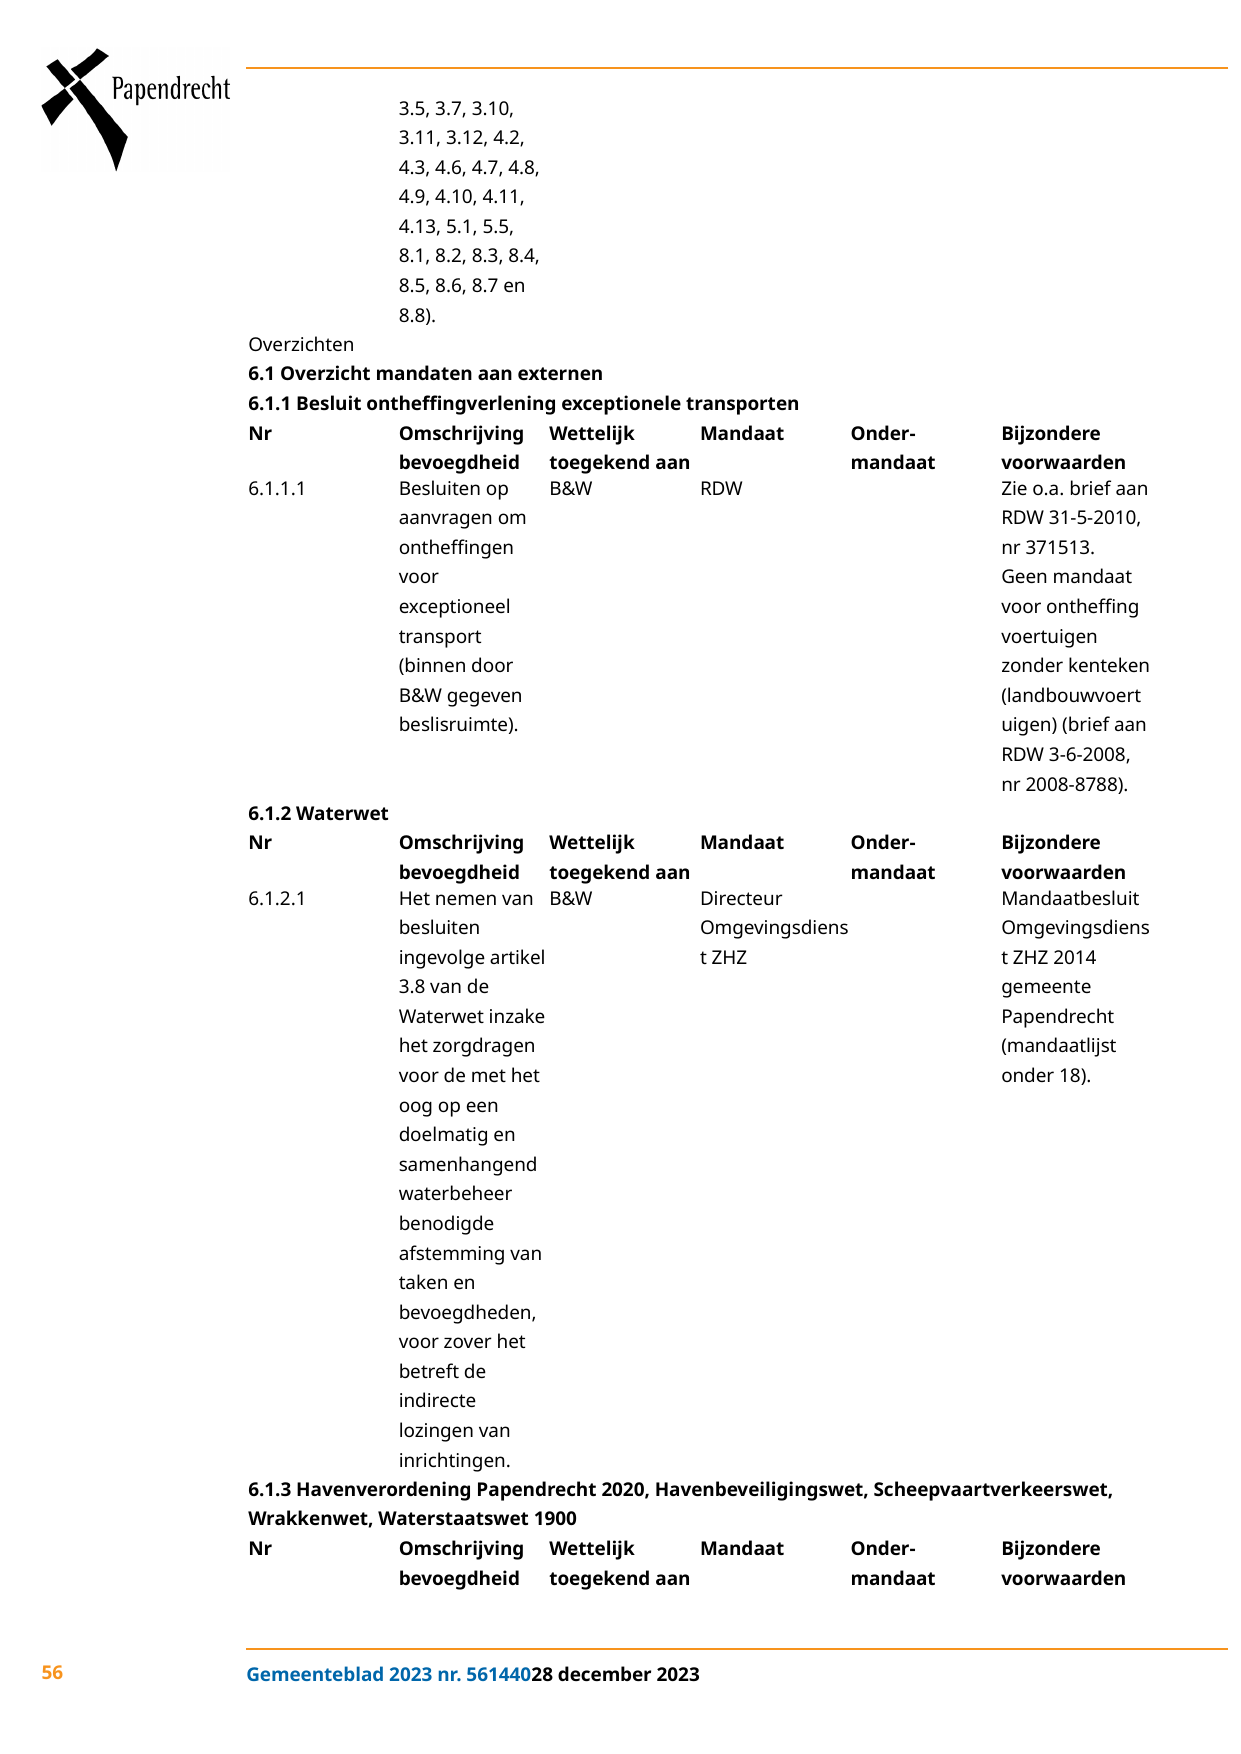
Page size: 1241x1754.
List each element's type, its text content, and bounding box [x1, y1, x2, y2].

table_cell B&W [549, 885, 700, 1473]
table_cell RDW [700, 475, 850, 797]
table_header Bijzondere voorwaarden [1001, 830, 1152, 885]
table_cell Het nemen van besluiten ingevolge artikel 3.8 van de Waterwet inzake het zorgdragen voor de met het oog op een doelmatig en samenhangend waterbeheer benodigde afstemming van taken en bevoegdheden, voor zover het betreft de indirecte lozingen van inrichtingen. [399, 885, 549, 1473]
table_cell Mandaatbesluit Omgevingsdienst ZHZ 2014 gemeente Papendrecht (mandaatlijst onder 18). [1001, 885, 1152, 1473]
text 6.1.3 Havenverordening Papendrecht 2020, Havenbeveiligingswet, Scheepvaartverkeerswet, Wrakkenwet, Waterstaatswet 1900 [248, 1476, 1152, 1531]
table_header Mandaat [700, 1535, 850, 1590]
table_cell [850, 95, 1001, 328]
table_header Nr [248, 1535, 398, 1590]
table_cell [248, 95, 398, 328]
table_cell 6.1.2.1 [248, 885, 398, 1473]
text 6.1.1 Besluit ontheffingverlening exceptionele transporten [248, 390, 1152, 416]
table_header Omschrijving bevoegdheid [399, 420, 549, 475]
picture [41, 47, 231, 172]
table_header Omschrijving bevoegdheid [399, 830, 549, 885]
text 6.1.2 Waterwet [248, 800, 1152, 826]
table_header Onder- mandaat [850, 830, 1001, 885]
table_cell [850, 885, 1001, 1473]
table_header Wettelijk toegekend aan [549, 830, 700, 885]
table_header Onder- mandaat [850, 1535, 1001, 1590]
table_cell Zie o.a. brief aan RDW 31-5-2010, nr 371513. Geen mandaat voor ontheffing voertuigen zonder kenteken (landbouwvoertuigen) (brief aan RDW 3-6-2008, nr 2008-8788). [1001, 475, 1152, 797]
table_cell 3.5, 3.7, 3.10, 3.11, 3.12, 4.2, 4.3, 4.6, 4.7, 4.8, 4.9, 4.10, 4.11, 4.13, 5.1, 5.5, 8.1, 8.2, 8.3, 8.4, 8.5, 8.6, 8.7 en 8.8). [399, 95, 549, 328]
table_header Wettelijk toegekend aan [549, 420, 700, 475]
text 6.1 Overzicht mandaten aan externen [248, 360, 1152, 386]
table_header Bijzondere voorwaarden [1001, 1535, 1152, 1590]
table_header Omschrijving bevoegdheid [399, 1535, 549, 1590]
table_header Bijzondere voorwaarden [1001, 420, 1152, 475]
table_cell Directeur Omgevingsdienst ZHZ [700, 885, 850, 1473]
table_header Nr [248, 830, 398, 885]
table_header Nr [248, 420, 398, 475]
table_cell 6.1.1.1 [248, 475, 398, 797]
table_header Onder- mandaat [850, 420, 1001, 475]
table_cell Besluiten op aanvragen om ontheffingen voor exceptioneel transport (binnen door B&W gegeven beslisruimte). [399, 475, 549, 797]
table_cell [700, 95, 850, 328]
text Overzichten [248, 331, 1152, 357]
table_cell B&W [549, 475, 700, 797]
table_header Wettelijk toegekend aan [549, 1535, 700, 1590]
table_cell [850, 475, 1001, 797]
table_cell [549, 95, 700, 328]
table_cell [1001, 95, 1152, 328]
table_header Mandaat [700, 420, 850, 475]
table_header Mandaat [700, 830, 850, 885]
